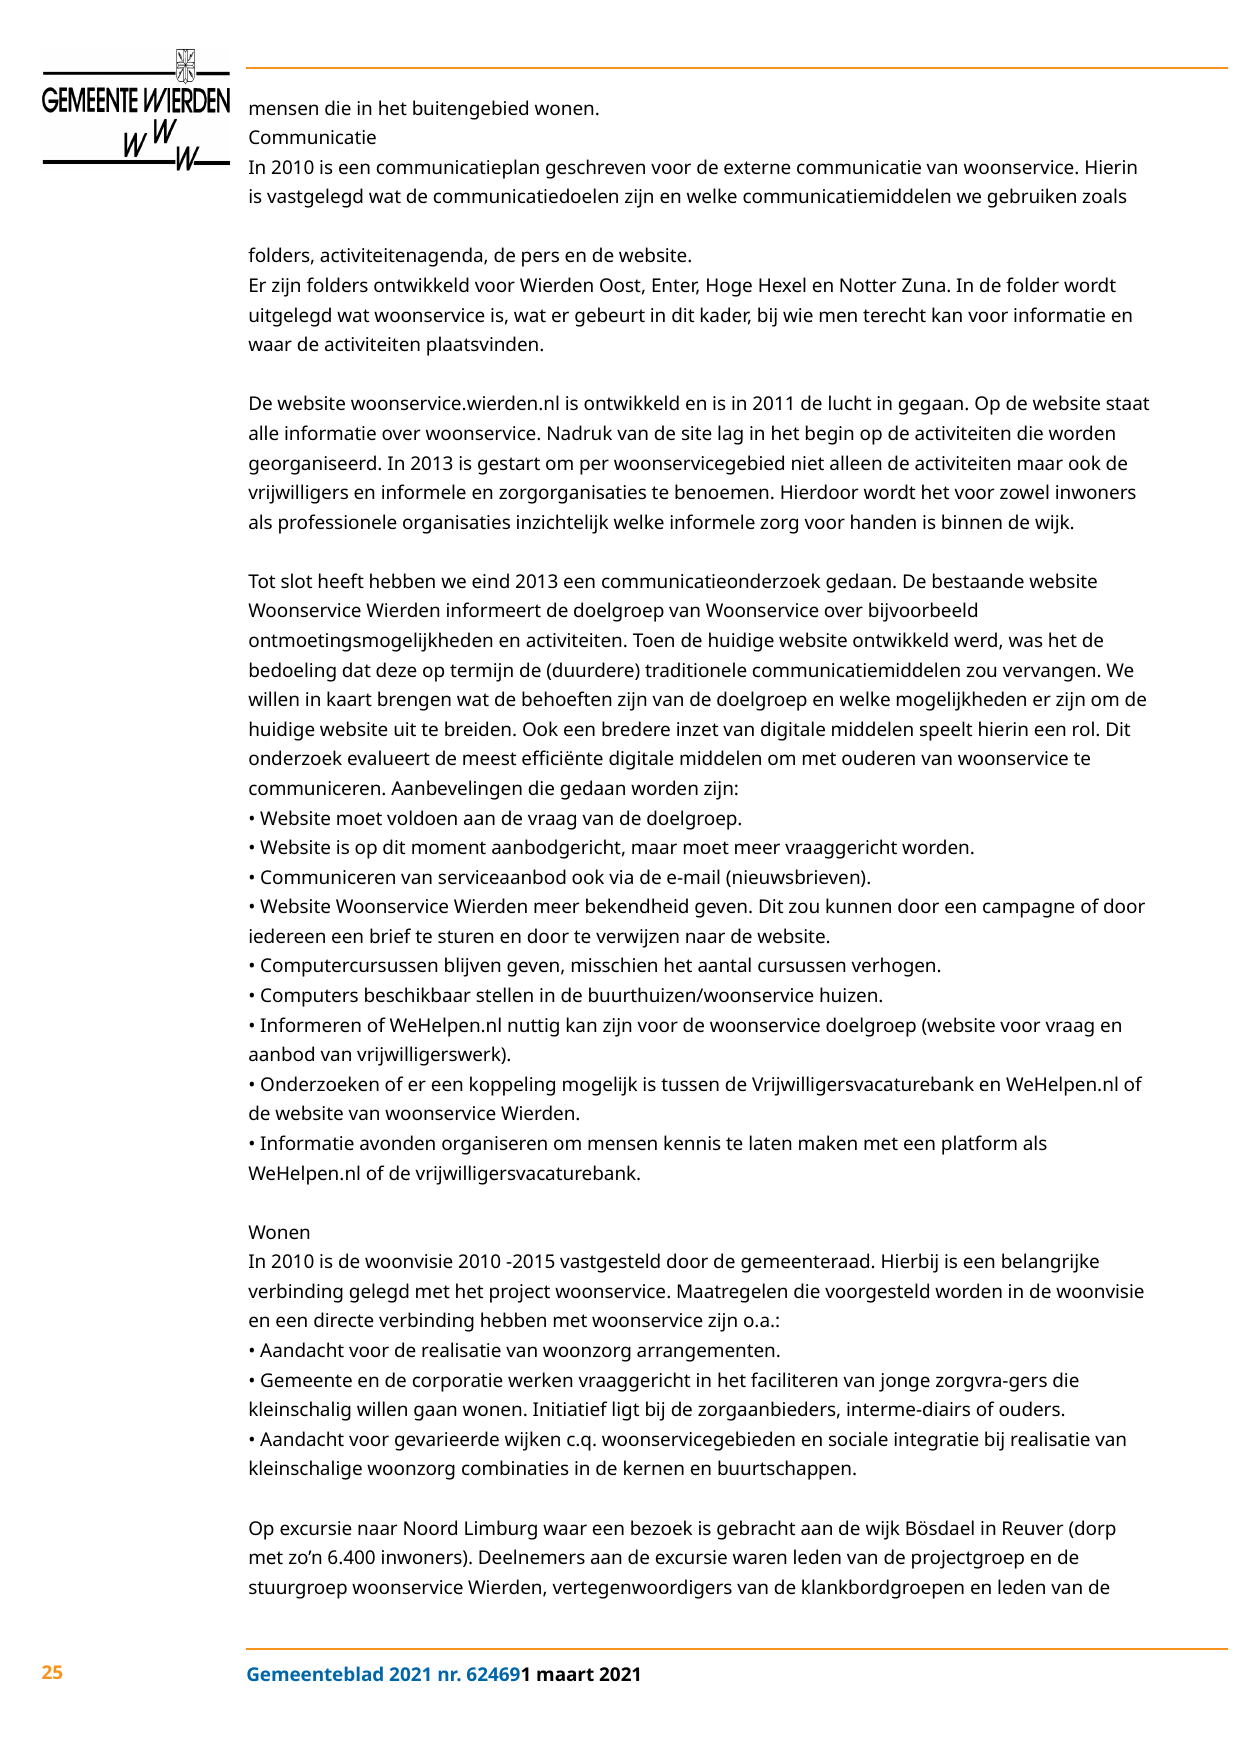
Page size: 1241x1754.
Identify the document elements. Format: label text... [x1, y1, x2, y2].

text • Onderzoeken of er een koppeling mogelijk is tussen de Vrijwilligersvacaturebank en WeHelpen.nl of de website van woonservice Wierden. [248, 1071, 1152, 1126]
text • Gemeente en de corporatie werken vraaggericht in het faciliteren van jonge zorgvra-gers die kleinschalig willen gaan wonen. Initiatief ligt bij de zorgaanbieders, interme-diairs of ouders. [248, 1367, 1152, 1422]
picture [41, 47, 231, 172]
text De website woonservice.wierden.nl is ontwikkeld en is in 2011 de lucht in gegaan. Op de website staat alle informatie over woonservice. Nadruk van de site lag in het begin op de activiteiten die worden georganiseerd. In 2013 is gestart om per woonservicegebied niet alleen de activiteiten maar ook de vrijwilligers en informele en zorgorganisaties te benoemen. Hierdoor wordt het voor zowel inwoners als professionele organisaties inzichtelijk welke informele zorg voor handen is binnen de wijk. [248, 391, 1152, 535]
text In 2010 is de woonvisie 2010 -2015 vastgesteld door de gemeenteraad. Hierbij is een belangrijke verbinding gelegd met het project woonservice. Maatregelen die voorgesteld worden in de woonvisie en een directe verbinding hebben met woonservice zijn o.a.: [248, 1248, 1152, 1333]
text • Website is op dit moment aanbodgericht, maar moet meer vraaggericht worden. [248, 834, 1152, 860]
text Er zijn folders ontwikkeld voor Wierden Oost, Enter, Hoge Hexel en Notter Zuna. In de folder wordt uitgelegd wat woonservice is, wat er gebeurt in dit kader, bij wie men terecht kan voor informatie en waar de activiteiten plaatsvinden. [248, 272, 1152, 357]
text Wonen [248, 1219, 1152, 1245]
text • Website moet voldoen aan de vraag van de doelgroep. [248, 805, 1152, 831]
text • Communiceren van serviceaanbod ook via de e-mail (nieuwsbrieven). [248, 864, 1152, 890]
text folders, activiteitenagenda, de pers en de website. [248, 243, 1152, 268]
text mensen die in het buitengebied wonen. [248, 95, 1152, 121]
text Op excursie naar Noord Limburg waar een bezoek is gebracht aan de wijk Bösdael in Reuver (dorp met zo’n 6.400 inwoners). Deelnemers aan de excursie waren leden van de projectgroep en de stuurgroep woonservice Wierden, vertegenwoordigers van de klankbordgroepen en leden van de [248, 1515, 1152, 1600]
text • Computers beschikbaar stellen in de buurthuizen/woonservice huizen. [248, 982, 1152, 1008]
text • Website Woonservice Wierden meer bekendheid geven. Dit zou kunnen door een campagne of door iedereen een brief te sturen en door te verwijzen naar de website. [248, 893, 1152, 949]
text Communicatie [248, 124, 1152, 150]
text • Informatie avonden organiseren om mensen kennis te laten maken met een platform als WeHelpen.nl of de vrijwilligersvacaturebank. [248, 1130, 1152, 1186]
text • Aandacht voor gevarieerde wijken c.q. woonservicegebieden en sociale integratie bij realisatie van kleinschalige woonzorg combinaties in de kernen en buurtschappen. [248, 1426, 1152, 1481]
text • Computercursussen blijven geven, misschien het aantal cursussen verhogen. [248, 953, 1152, 978]
text Tot slot heeft hebben we eind 2013 een communicatieonderzoek gedaan. De bestaande website Woonservice Wierden informeert de doelgroep van Woonservice over bijvoorbeeld ontmoetingsmogelijkheden en activiteiten. Toen de huidige website ontwikkeld werd, was het de bedoeling dat deze op termijn de (duurdere) traditionele communicatiemiddelen zou vervangen. We willen in kaart brengen wat de behoeften zijn van de doelgroep en welke mogelijkheden er zijn om de huidige website uit te breiden. Ook een bredere inzet van digitale middelen speelt hierin een rol. Dit onderzoek evalueert de meest efficiënte digitale middelen om met ouderen van woonservice te communiceren. Aanbevelingen die gedaan worden zijn: [248, 568, 1152, 801]
text • Informeren of WeHelpen.nl nuttig kan zijn voor de woonservice doelgroep (website voor vraag en aanbod van vrijwilligerswerk). [248, 1012, 1152, 1067]
text In 2010 is een communicatieplan geschreven voor de externe communicatie van woonservice. Hierin is vastgelegd wat de communicatiedoelen zijn en welke communicatiemiddelen we gebruiken zoals [248, 154, 1152, 209]
text • Aandacht voor de realisatie van woonzorg arrangementen. [248, 1337, 1152, 1363]
